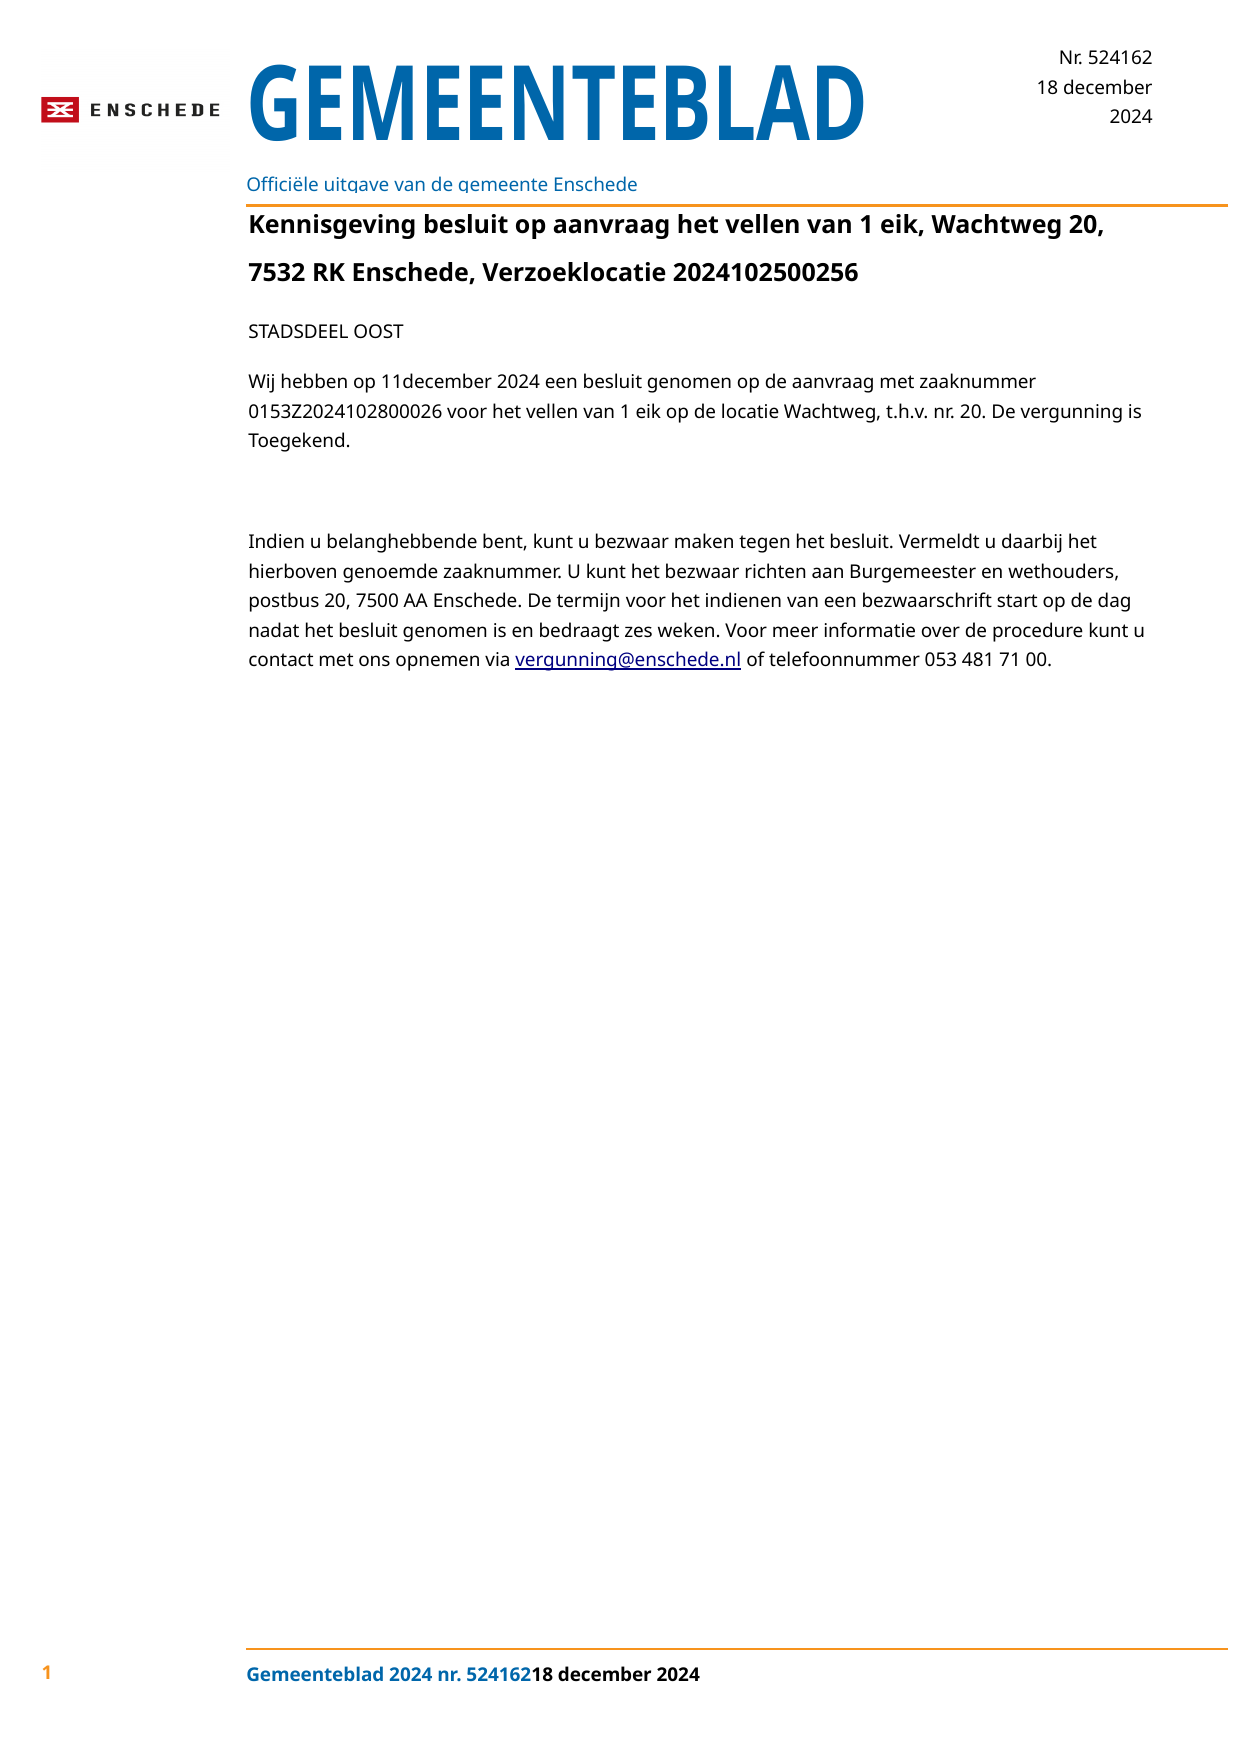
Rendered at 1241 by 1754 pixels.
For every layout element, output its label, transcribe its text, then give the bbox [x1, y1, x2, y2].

text Indien u belanghebbende bent, kunt u bezwaar maken tegen het besluit. Vermeldt u daarbij het hierboven genoemde zaaknummer. U kunt het bezwaar richten aan Burgemeester en wethouders, postbus 20, 7500 AA Enschede. De termijn voor het indienen van een bezwaarschrift start op de dag nadat het besluit genomen is en bedraagt zes weken. Voor meer informatie over de procedure kunt u contact met ons opnemen via vergunning@enschede.nl of telefoonnummer 053 481 71 00. [248, 528, 1152, 672]
text Kennisgeving besluit op aanvraag het vellen van 1 eik, Wachtweg 20, 7532 RK Enschede, Verzoeklocatie 2024102500256 [248, 207, 1152, 288]
text STADSDEEL OOST [248, 318, 1152, 344]
picture [41, 47, 231, 172]
text Wij hebben op 11december 2024 een besluit genomen op de aanvraag met zaaknummer 0153Z2024102800026 voor het vellen van 1 eik op de locatie Wachtweg, t.h.v. nr. 20. De vergunning is Toegekend. [248, 368, 1152, 453]
